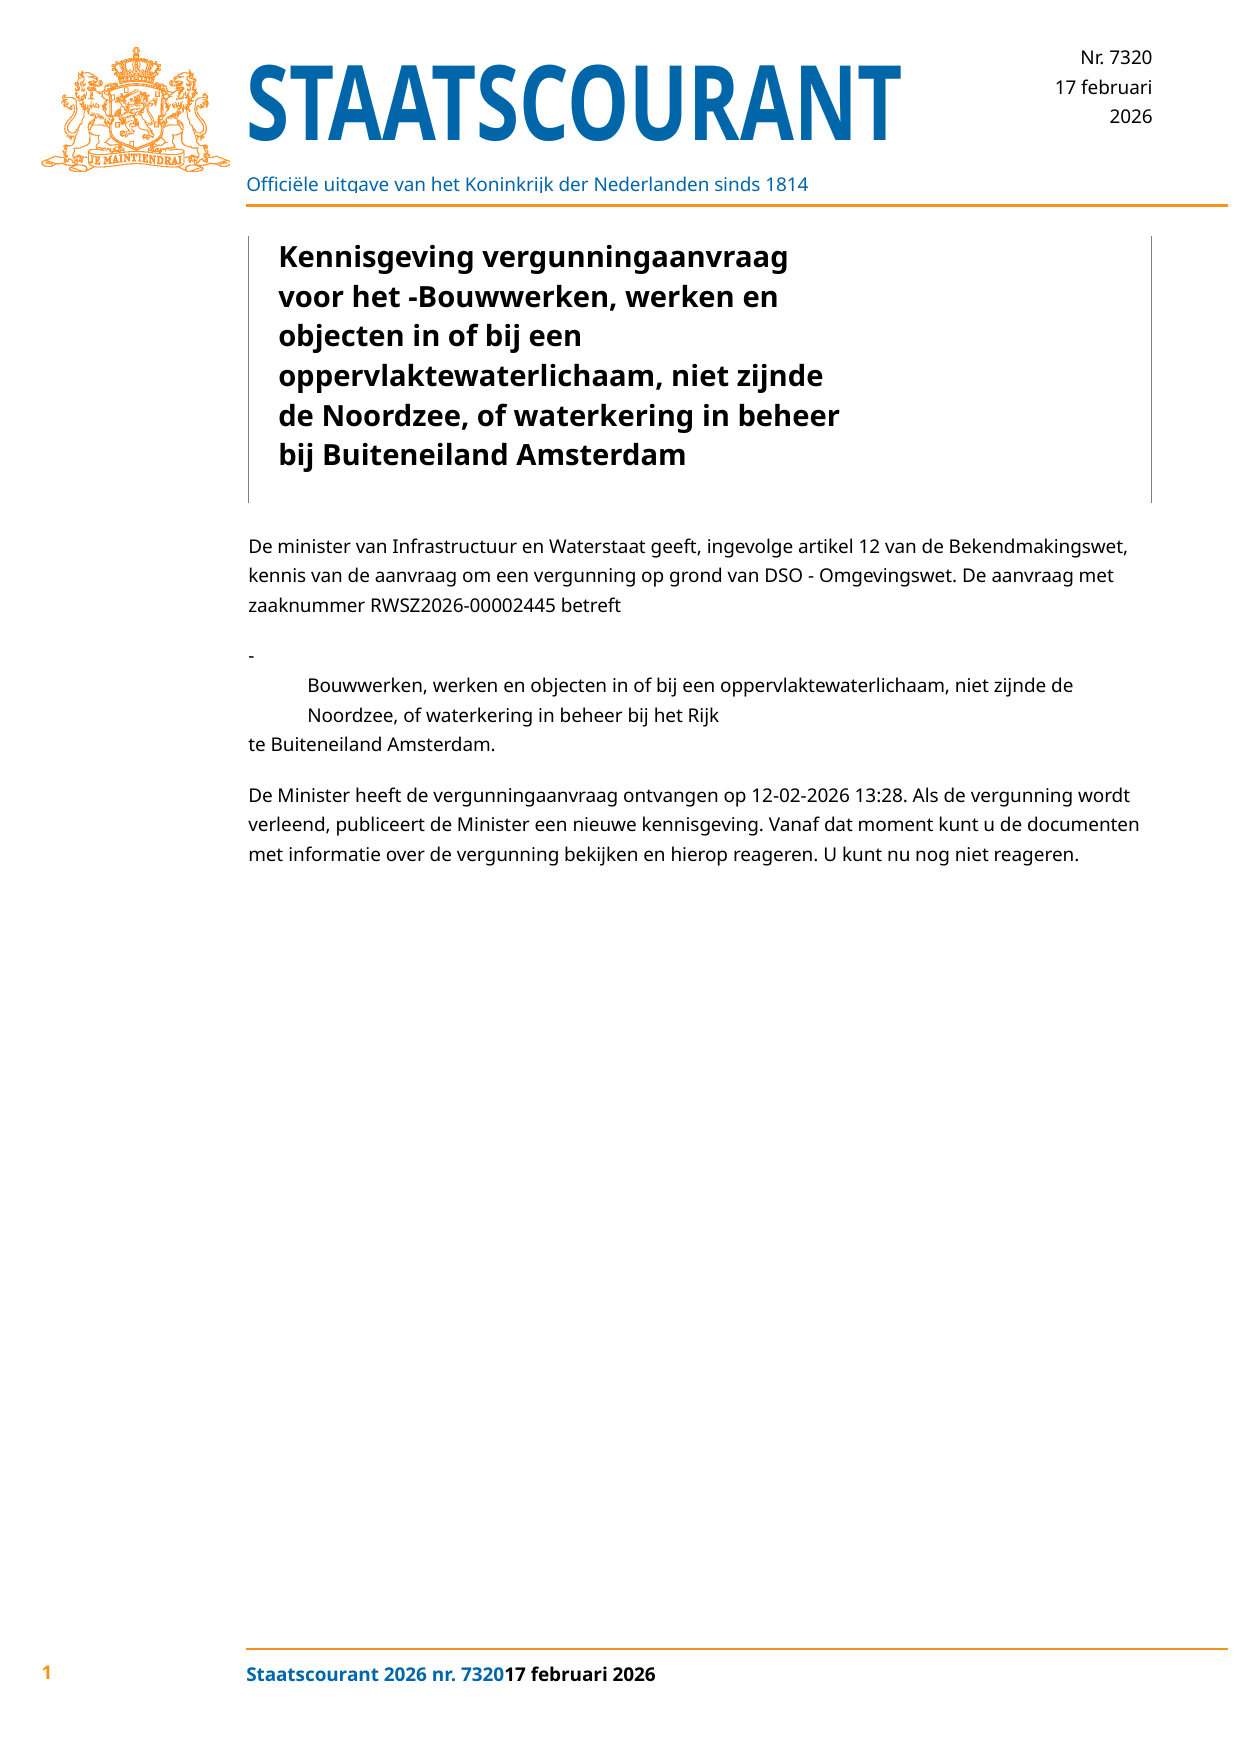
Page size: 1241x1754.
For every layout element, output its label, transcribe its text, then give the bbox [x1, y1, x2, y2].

text De minister van Infrastructuur en Waterstaat geeft, ingevolge artikel 12 van de Bekendmakingswet, kennis van de aanvraag om een vergunning op grond van DSO - Omgevingswet. De aanvraag met zaaknummer RWSZ2026-00002445 betreft [248, 533, 1152, 618]
text De Minister heeft de vergunningaanvraag ontvangen op 12-02-2026 13:28. Als de vergunning wordt verleend, publiceert de Minister een nieuwe kennisgeving. Vanaf dat moment kunt u de documenten met informatie over de vergunning bekijken en hierop reageren. U kunt nu nog niet reageren. [248, 782, 1152, 867]
table_header [850, 236, 912, 413]
table_header [1090, 236, 1151, 413]
table_header Kennisgeving vergunningaanvraag voor het -Bouwwerken, werken en objecten in of bij een oppervlaktewaterlichaam, niet zijnde de Noordzee, of waterkering in beheer bij Buiteneiland Amsterdam [249, 236, 850, 503]
picture [41, 47, 231, 172]
picture [912, 236, 1090, 414]
table_header [850, 414, 1151, 503]
text te Buiteneiland Amsterdam. [248, 731, 1152, 757]
list Bouwwerken, werken en objecten in of bij een oppervlaktewaterlichaam, niet zijnde de Noordzee, of waterkering in beheer bij het Rijk [248, 672, 1152, 727]
